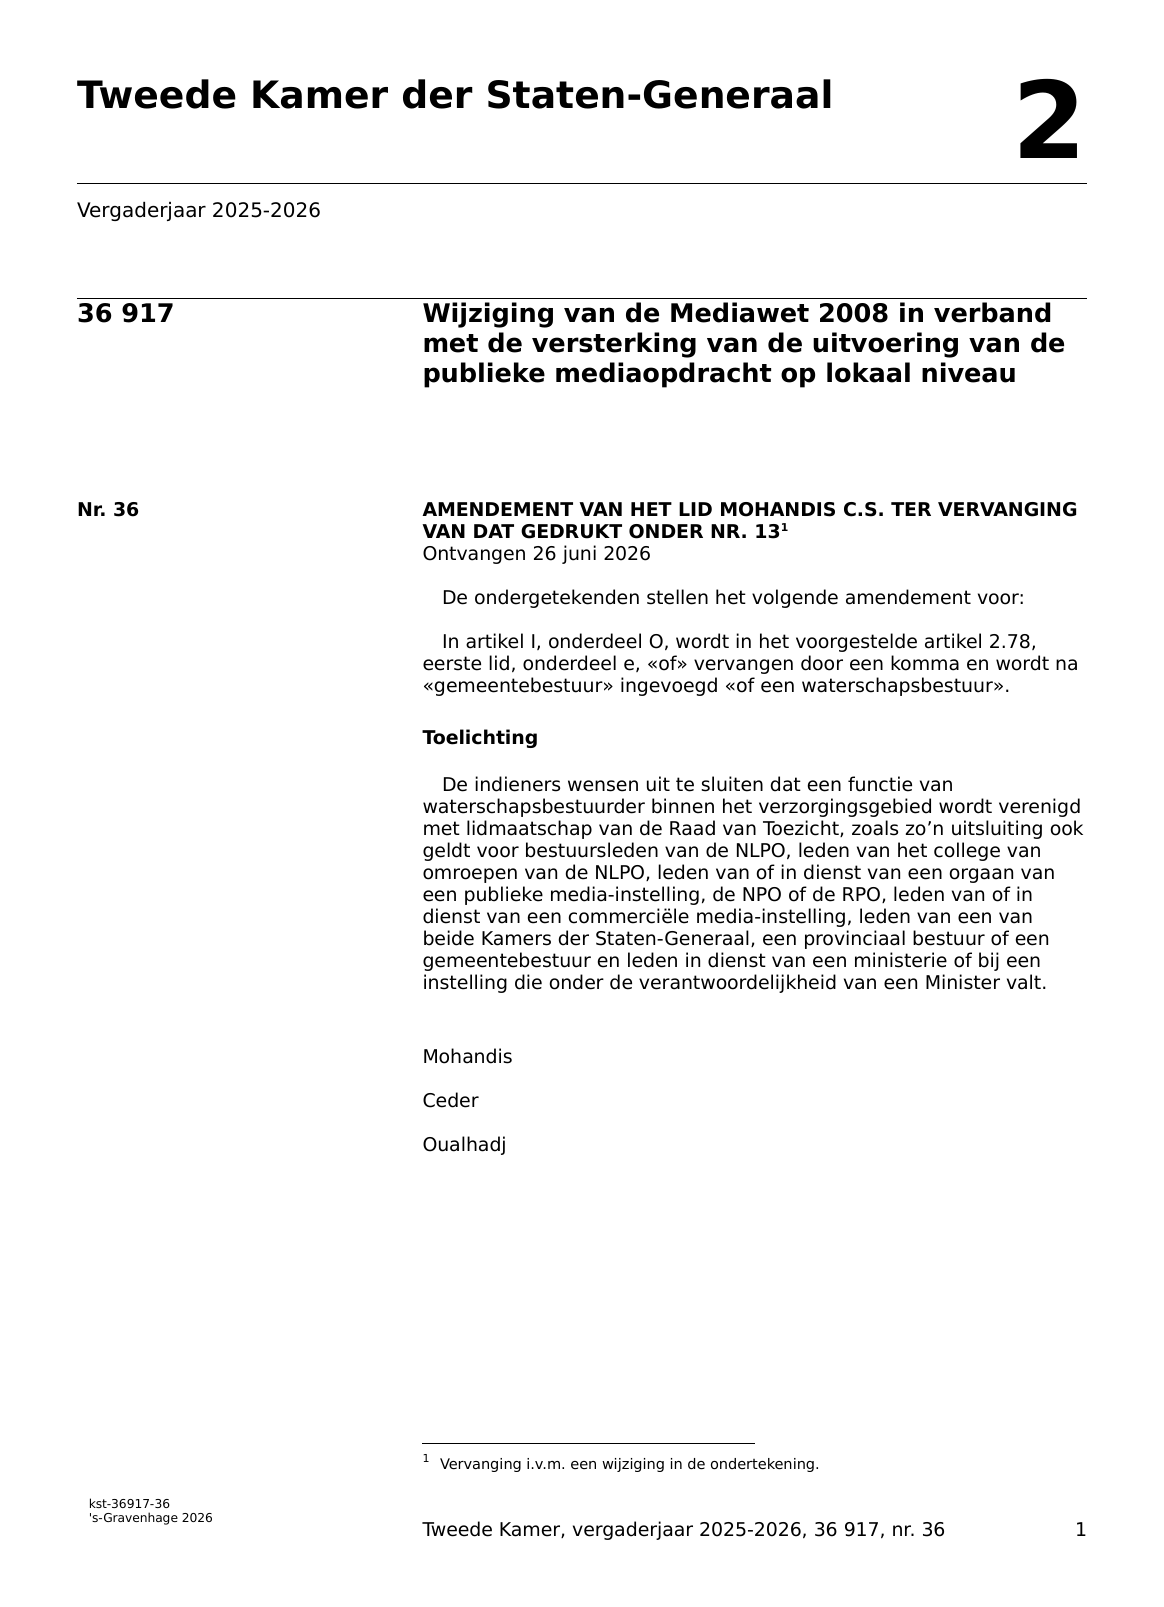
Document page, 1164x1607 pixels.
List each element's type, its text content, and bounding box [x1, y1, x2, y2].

subtitle 36 917 Wijziging van de Mediawet 2008 in verband met de versterking van de uitvoering van de publieke mediaopdracht op lokaal niveau [77, 299, 1087, 388]
text De indieners wensen uit te sluiten dat een functie van waterschapsbestuurder binnen het verzorgingsgebied wordt verenigd met lidmaatschap van de Raad van Toezicht, zoals zo’n uitsluiting ook geldt voor bestuursleden van de NLPO, leden van het college van omroepen van de NLPO, leden van of in dienst van een orgaan van een publieke media-instelling, de NPO of de RPO, leden van of in dienst van een commerciële media-instelling, leden van een van beide Kamers der Staten-Generaal, een provinciaal bestuur of een gemeentebestuur en leden in dienst van een ministerie of bij een instelling die onder de verantwoordelijkheid van een Minister valt. [422, 774, 1087, 994]
text De ondergetekenden stellen het volgende amendement voor: [422, 587, 1087, 609]
table_header 2 [886, 59, 1087, 183]
text 's-Gravenhage 2026 [88, 1511, 323, 1525]
text Mohandis Ceder Oualhadj [422, 1024, 1087, 1156]
text In artikel I, onderdeel O, wordt in het voorgestelde artikel 2.78, eerste lid, onderdeel e, «of» vervangen door een komma en wordt na «gemeentebestuur» ingevoegd «of een waterschapsbestuur». [422, 631, 1087, 697]
table_cell Vergaderjaar 2025-2026 [77, 184, 1087, 298]
text Ontvangen 26 juni 2026 [422, 543, 1087, 565]
table_header Tweede Kamer der Staten-Generaal [77, 59, 886, 183]
subtitle Nr. 36 AMENDEMENT VAN HET LID MOHANDIS C.S. TER VERVANGING VAN DAT GEDRUKT ONDER NR. 13 [77, 499, 1087, 543]
text Vervanging i.v.m. een wijziging in de ondertekening. [422, 1452, 1087, 1474]
text kst-36917-36 [88, 1497, 323, 1511]
subtitle Toelichting [422, 727, 1087, 749]
